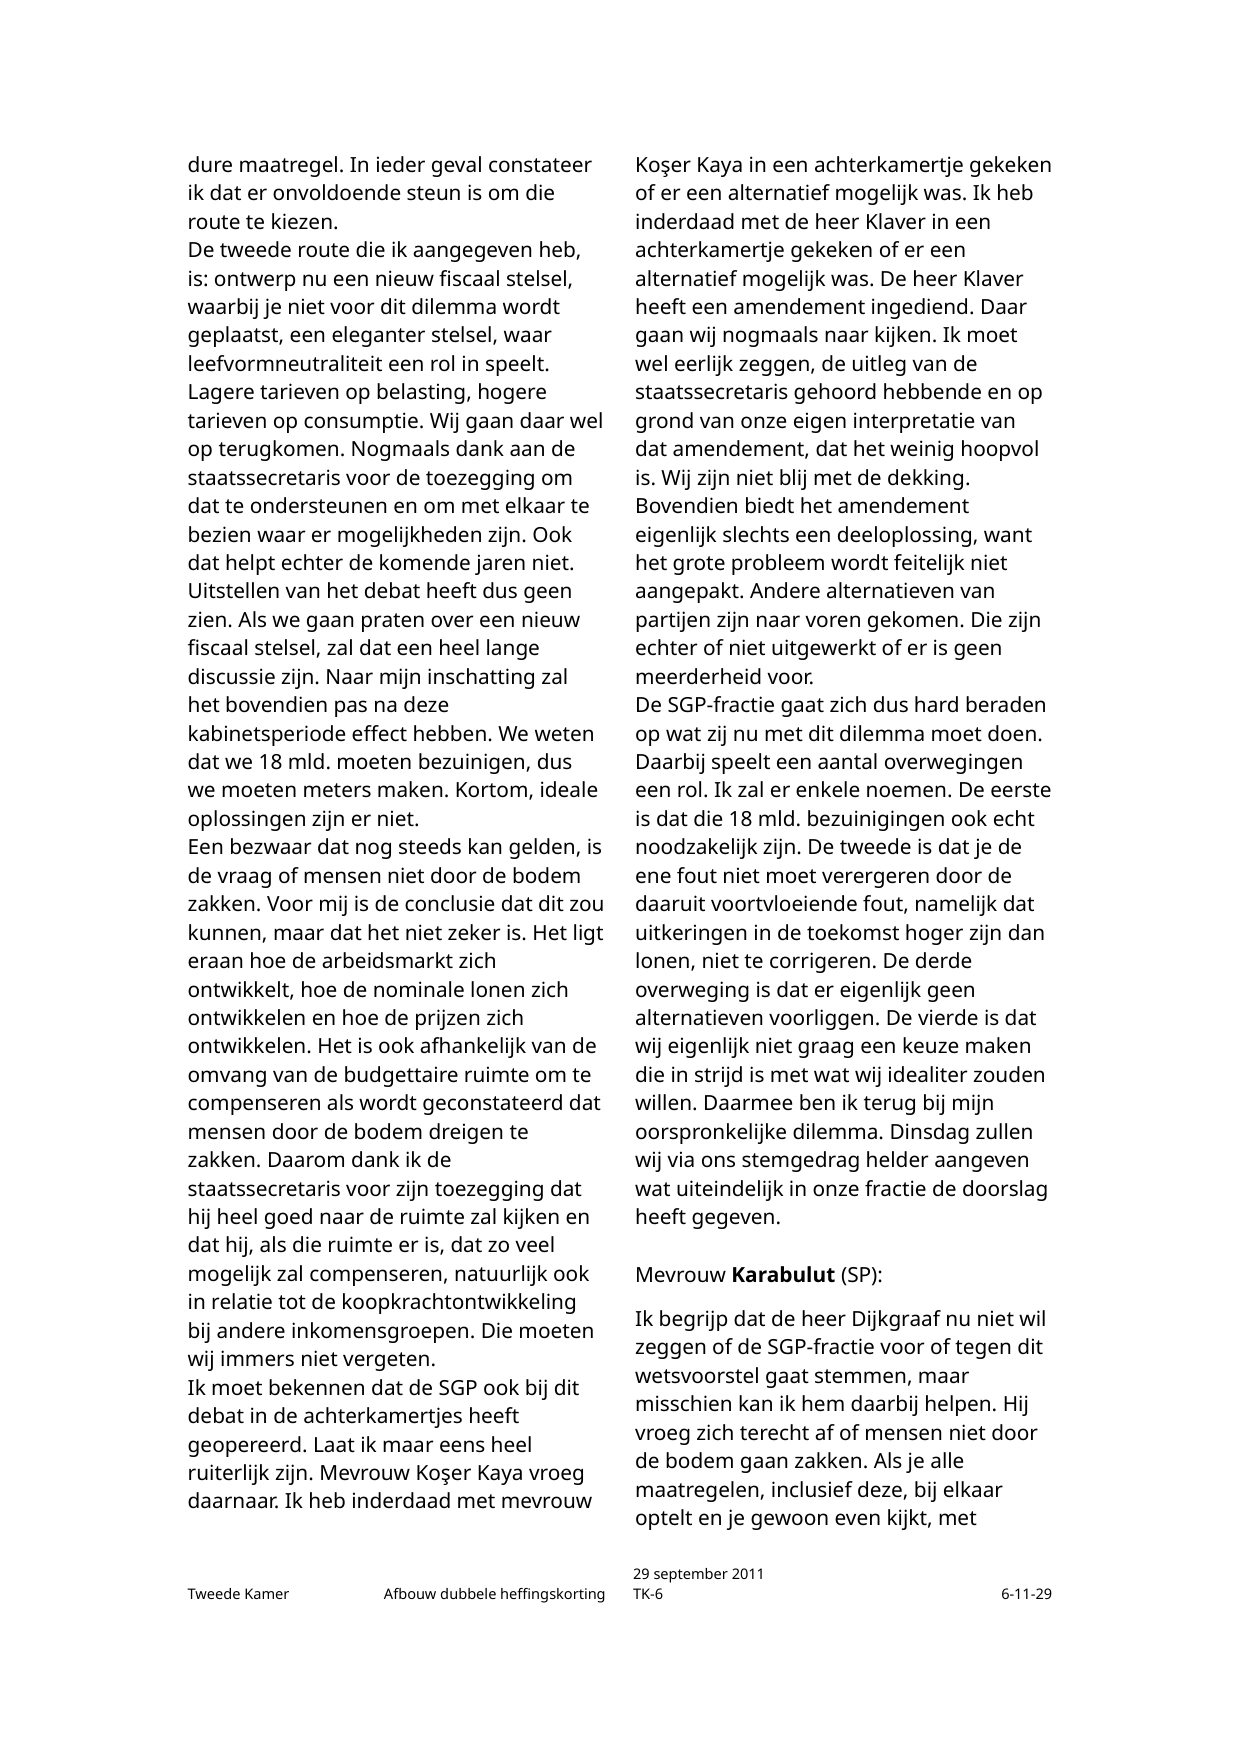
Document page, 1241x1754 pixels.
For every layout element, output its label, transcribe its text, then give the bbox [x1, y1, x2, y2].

text De tweede route die ik aangegeven heb, is: ontwerp nu een nieuw fiscaal stelsel, waarbij je niet voor dit dilemma wordt geplaatst, een eleganter stelsel, waar leefvormneutraliteit een rol in speelt. Lagere tarieven op belasting, hogere tarieven op consumptie. Wij gaan daar wel op terugkomen. Nogmaals dank aan de staatssecretaris voor de toezegging om dat te ondersteunen en om met elkaar te bezien waar er mogelijkheden zijn. Ook dat helpt echter de komende jaren niet. Uitstellen van het debat heeft dus geen zien. Als we gaan praten over een nieuw fiscaal stelsel, zal dat een heel lange discussie zijn. Naar mijn inschatting zal het bovendien pas na deze kabinetsperiode effect hebben. We weten dat we 18 mld. moeten bezuinigen, dus we moeten meters maken. Kortom, ideale oplossingen zijn er niet. [187, 235, 605, 832]
text Mevrouw Karabulut (SP): [635, 1261, 1053, 1289]
text Ik begrijp dat de heer Dijkgraaf nu niet wil zeggen of de SGP-fractie voor of tegen dit wetsvoorstel gaat stemmen, maar misschien kan ik hem daarbij helpen. Hij vroeg zich terecht af of mensen niet door de bodem gaan zakken. Als je alle maatregelen, inclusief deze, bij elkaar optelt en je gewoon even kijkt, met [635, 1304, 1053, 1532]
text Een bezwaar dat nog steeds kan gelden, is de vraag of mensen niet door de bodem zakken. Voor mij is de conclusie dat dit zou kunnen, maar dat het niet zeker is. Het ligt eraan hoe de arbeidsmarkt zich ontwikkelt, hoe de nominale lonen zich ontwikkelen en hoe de prijzen zich ontwikkelen. Het is ook afhankelijk van de omvang van de budgettaire ruimte om te compenseren als wordt geconstateerd dat mensen door de bodem dreigen te zakken. Daarom dank ik de staatssecretaris voor zijn toezegging dat hij heel goed naar de ruimte zal kijken en dat hij, als die ruimte er is, dat zo veel mogelijk zal compenseren, natuurlijk ook in relatie tot de koopkrachtontwikkeling bij andere inkomensgroepen. Die moeten wij immers niet vergeten. [187, 832, 605, 1373]
text Ik moet bekennen dat de SGP ook bij dit debat in de achterkamertjes heeft geopereerd. Laat ik maar eens heel ruiterlijk zijn. Mevrouw Koşer Kaya vroeg daarnaar. Ik heb inderdaad met mevrouw [187, 1373, 605, 1515]
text dure maatregel. In ieder geval constateer ik dat er onvoldoende steun is om die route te kiezen. [187, 150, 605, 235]
text Koşer Kaya in een achterkamertje gekeken of er een alternatief mogelijk was. Ik heb inderdaad met de heer Klaver in een achterkamertje gekeken of er een alternatief mogelijk was. De heer Klaver heeft een amendement ingediend. Daar gaan wij nogmaals naar kijken. Ik moet wel eerlijk zeggen, de uitleg van de staatssecretaris gehoord hebbende en op grond van onze eigen interpretatie van dat amendement, dat het weinig hoopvol is. Wij zijn niet blij met de dekking. Bovendien biedt het amendement eigenlijk slechts een deeloplossing, want het grote probleem wordt feitelijk niet aangepakt. Andere alternatieven van partijen zijn naar voren gekomen. Die zijn echter of niet uitgewerkt of er is geen meerderheid voor. [635, 150, 1053, 690]
text De SGP-fractie gaat zich dus hard beraden op wat zij nu met dit dilemma moet doen. Daarbij speelt een aantal overwegingen een rol. Ik zal er enkele noemen. De eerste is dat die 18 mld. bezuinigingen ook echt noodzakelijk zijn. De tweede is dat je de ene fout niet moet verergeren door de daaruit voortvloeiende fout, namelijk dat uitkeringen in de toekomst hoger zijn dan lonen, niet te corrigeren. De derde overweging is dat er eigenlijk geen alternatieven voorliggen. De vierde is dat wij eigenlijk niet graag een keuze maken die in strijd is met wat wij idealiter zouden willen. Daarmee ben ik terug bij mijn oorspronkelijke dilemma. Dinsdag zullen wij via ons stemgedrag helder aangeven wat uiteindelijk in onze fractie de doorslag heeft gegeven. [635, 690, 1053, 1231]
